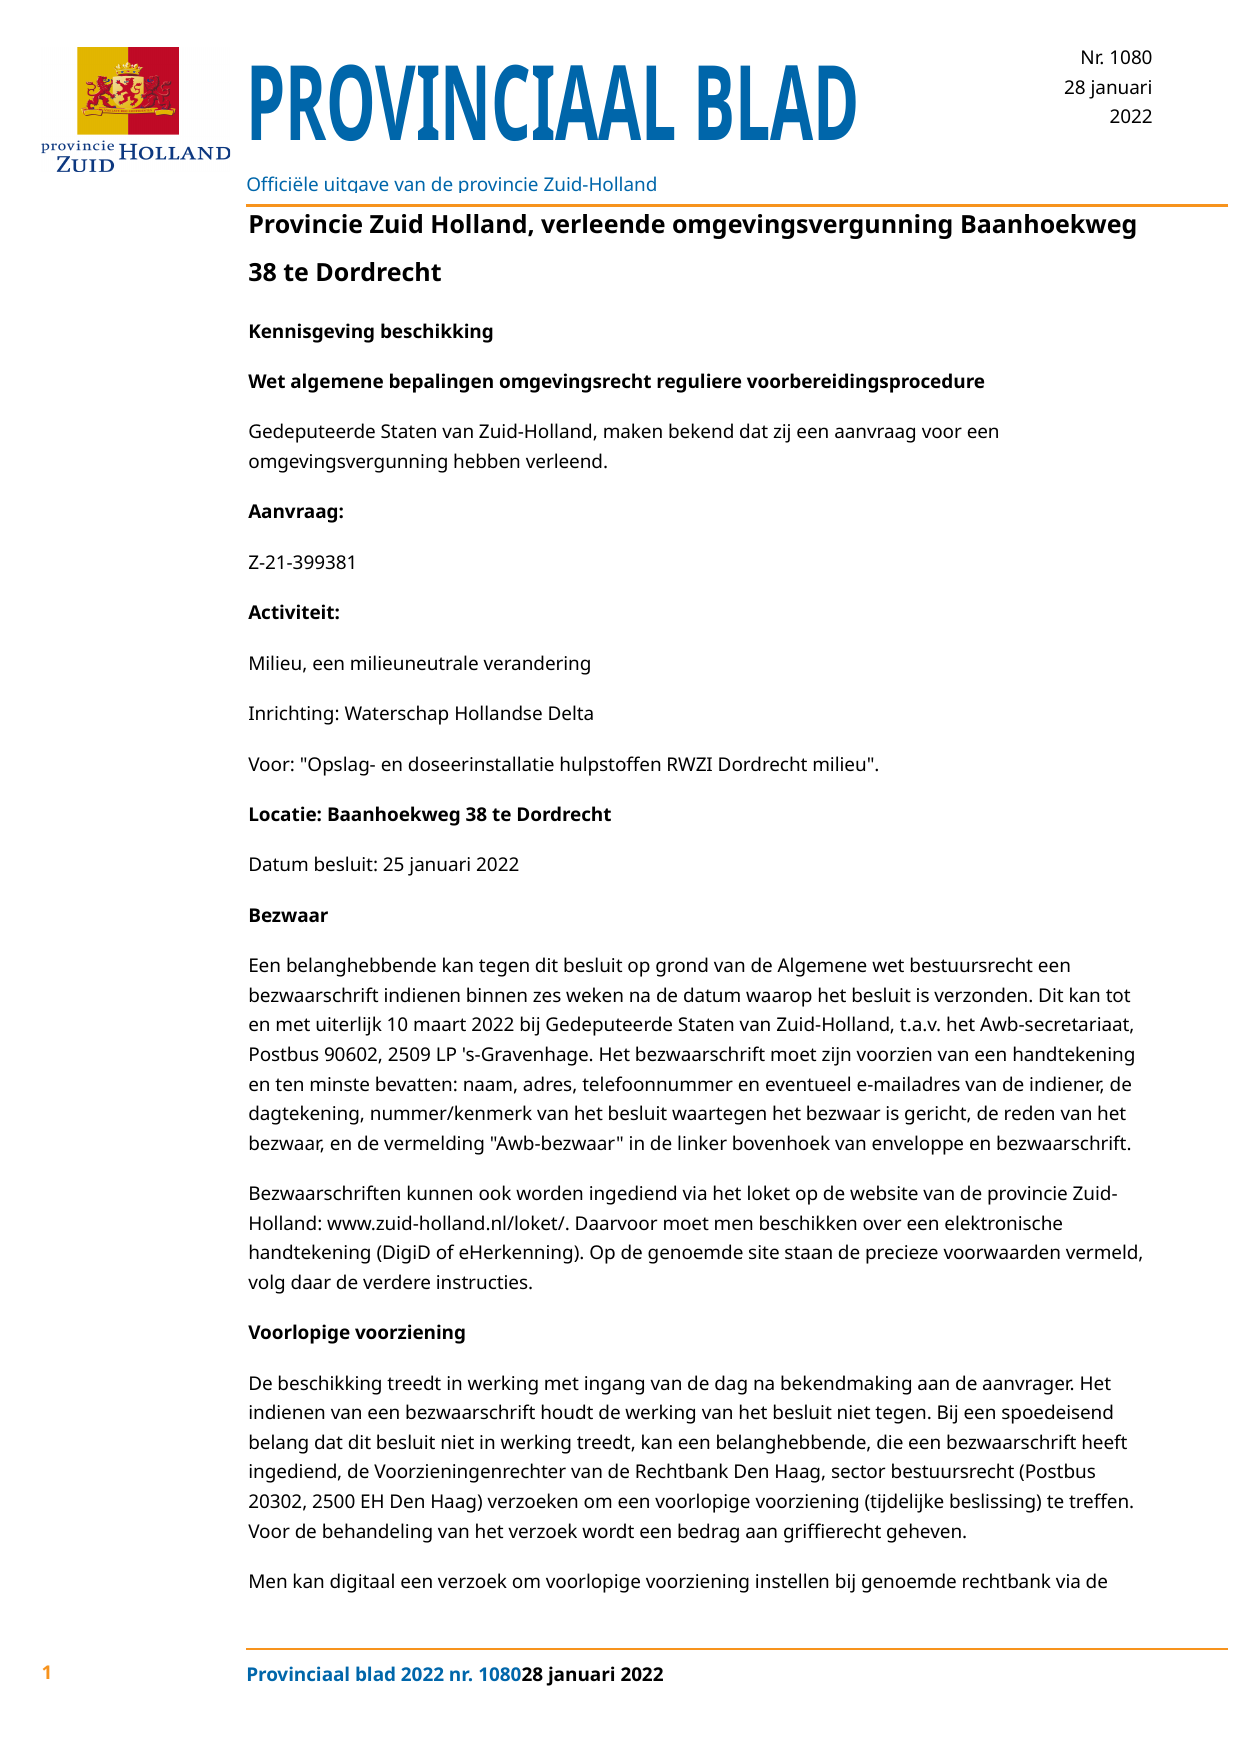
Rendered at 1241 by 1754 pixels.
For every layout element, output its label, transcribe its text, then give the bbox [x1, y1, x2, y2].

text Bezwaarschriften kunnen ook worden ingediend via het loket op de website van de provincie Zuid-Holland: www.zuid-holland.nl/loket/. Daarvoor moet men beschikken over een elektronische handtekening (DigiD of eHerkenning). Op de genoemde site staan de precieze voorwaarden vermeld, volg daar de verdere instructies. [248, 1180, 1152, 1295]
text Kennisgeving beschikking [248, 318, 1152, 344]
text Locatie: Baanhoekweg 38 te Dordrecht [248, 801, 1152, 827]
text Bezwaar [248, 902, 1152, 928]
text Men kan digitaal een verzoek om voorlopige voorziening instellen bij genoemde rechtbank via de [248, 1568, 1152, 1594]
picture [41, 47, 231, 172]
text Voor: "Opslag- en doseerinstallatie hulpstoffen RWZI Dordrecht milieu". [248, 751, 1152, 777]
text Milieu, een milieuneutrale verandering [248, 650, 1152, 676]
text Wet algemene bepalingen omgevingsrecht reguliere voorbereidingsprocedure [248, 368, 1152, 394]
text Z-21-399381 [248, 549, 1152, 575]
text Inrichting: Waterschap Hollandse Delta [248, 700, 1152, 726]
text Aanvraag: [248, 499, 1152, 524]
text Voorlopige voorziening [248, 1319, 1152, 1345]
text De beschikking treedt in werking met ingang van de dag na bekendmaking aan de aanvrager. Het indienen van een bezwaarschrift houdt de werking van het besluit niet tegen. Bij een spoedeisend belang dat dit besluit niet in werking treedt, kan een belanghebbende, die een bezwaarschrift heeft ingediend, de Voorzieningenrechter van de Rechtbank Den Haag, sector bestuursrecht (Postbus 20302, 2500 EH Den Haag) verzoeken om een voorlopige voorziening (tijdelijke beslissing) te treffen. Voor de behandeling van het verzoek wordt een bedrag aan griffierecht geheven. [248, 1370, 1152, 1544]
text Een belanghebbende kan tegen dit besluit op grond van de Algemene wet bestuursrecht een bezwaarschrift indienen binnen zes weken na de datum waarop het besluit is verzonden. Dit kan tot en met uiterlijk 10 maart 2022 bij Gedeputeerde Staten van Zuid-Holland, t.a.v. het Awb-secretariaat, Postbus 90602, 2509 LP 's-Gravenhage. Het bezwaarschrift moet zijn voorzien van een handtekening en ten minste bevatten: naam, adres, telefoonnummer en eventueel e-mailadres van de indiener, de dagtekening, nummer/kenmerk van het besluit waartegen het bezwaar is gericht, de reden van het bezwaar, en de vermelding "Awb-bezwaar" in de linker bovenhoek van enveloppe en bezwaarschrift. [248, 952, 1152, 1156]
text Activiteit: [248, 599, 1152, 625]
text Datum besluit: 25 januari 2022 [248, 852, 1152, 877]
text Provincie Zuid Holland, verleende omgevingsvergunning Baanhoekweg 38 te Dordrecht [248, 207, 1152, 288]
text Gedeputeerde Staten van Zuid-Holland, maken bekend dat zij een aanvraag voor een omgevingsvergunning hebben verleend. [248, 419, 1152, 474]
